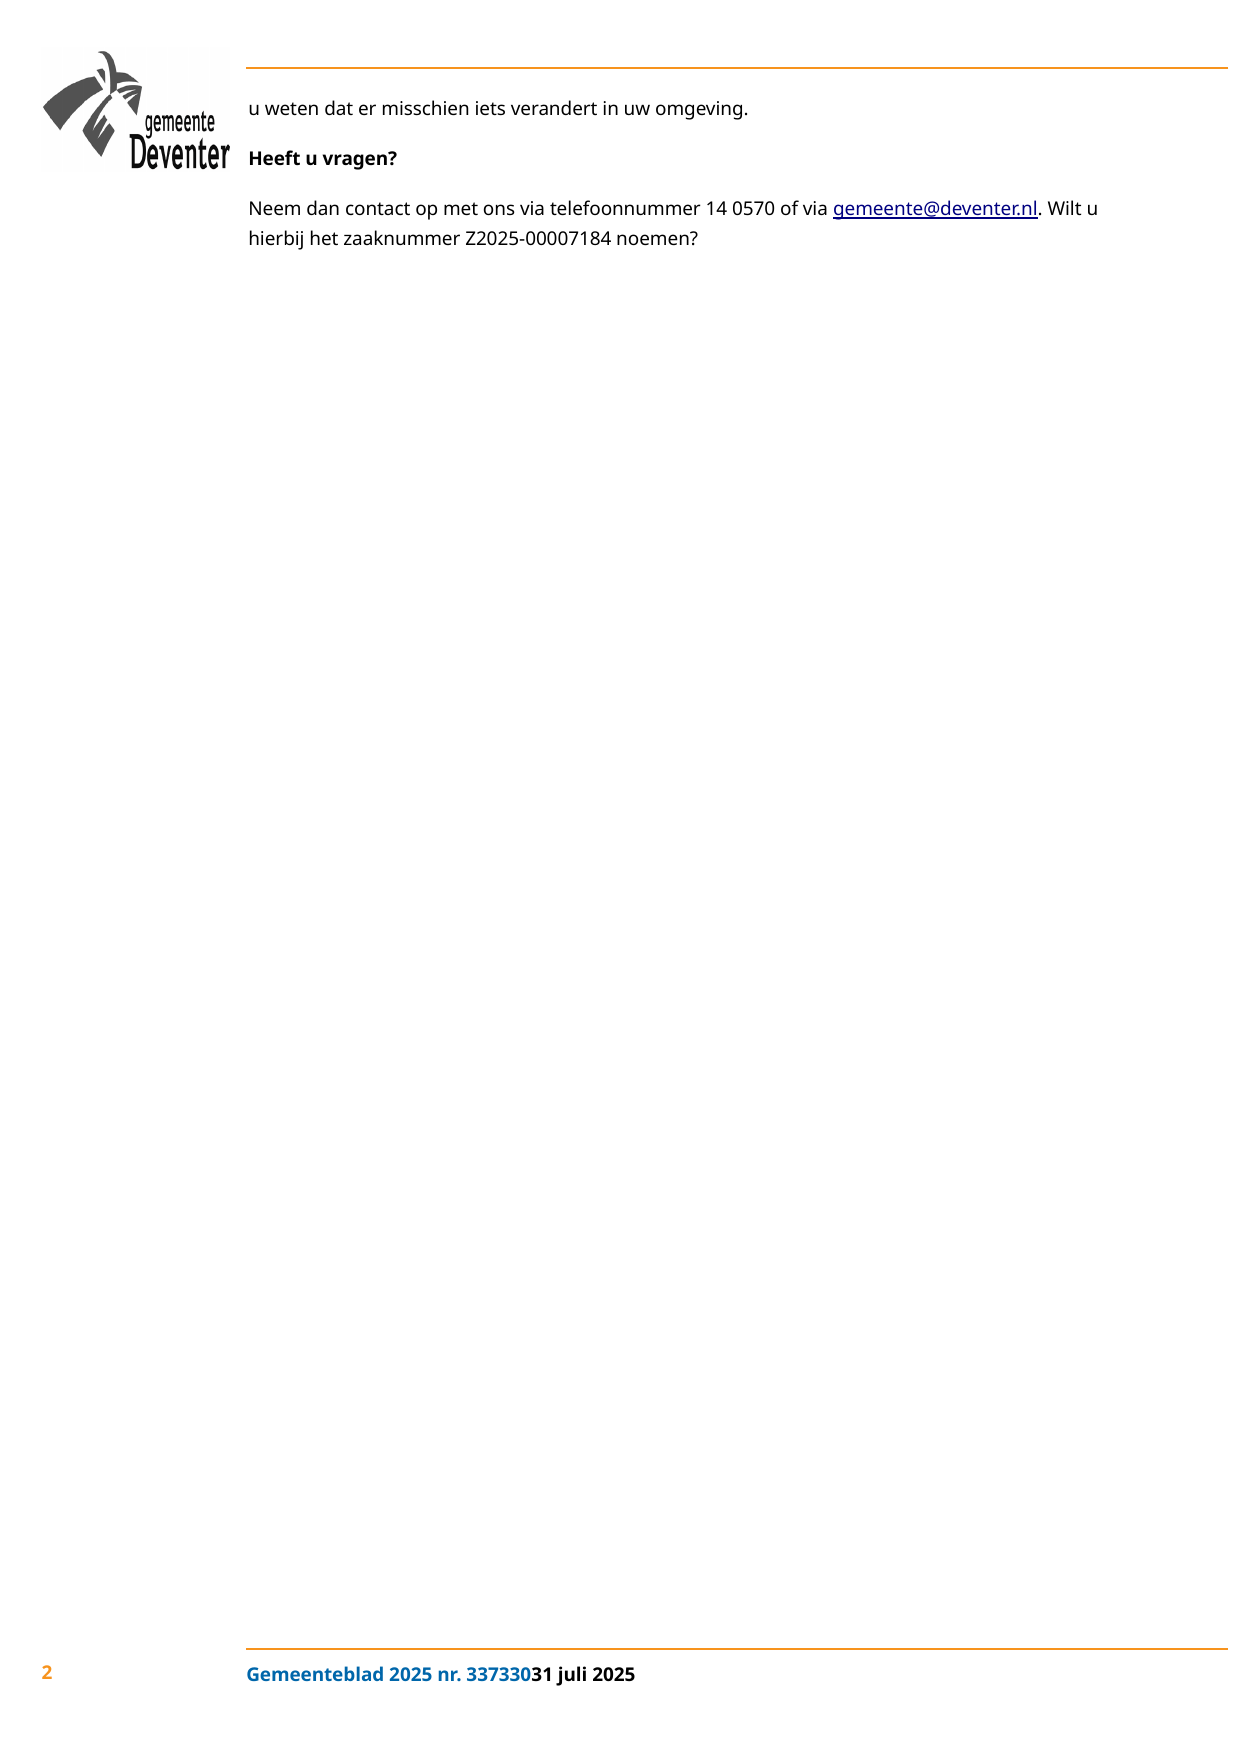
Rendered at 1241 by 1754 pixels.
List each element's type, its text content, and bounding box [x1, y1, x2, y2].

text Neem dan contact op met ons via telefoonnummer 14 0570 of via gemeente@deventer.nl. Wilt u hierbij het zaaknummer Z2025-00007184 noemen? [248, 196, 1152, 251]
text Heeft u vragen? [248, 145, 1152, 171]
text u weten dat er misschien iets verandert in uw omgeving. [248, 95, 1152, 121]
picture [41, 47, 231, 172]
